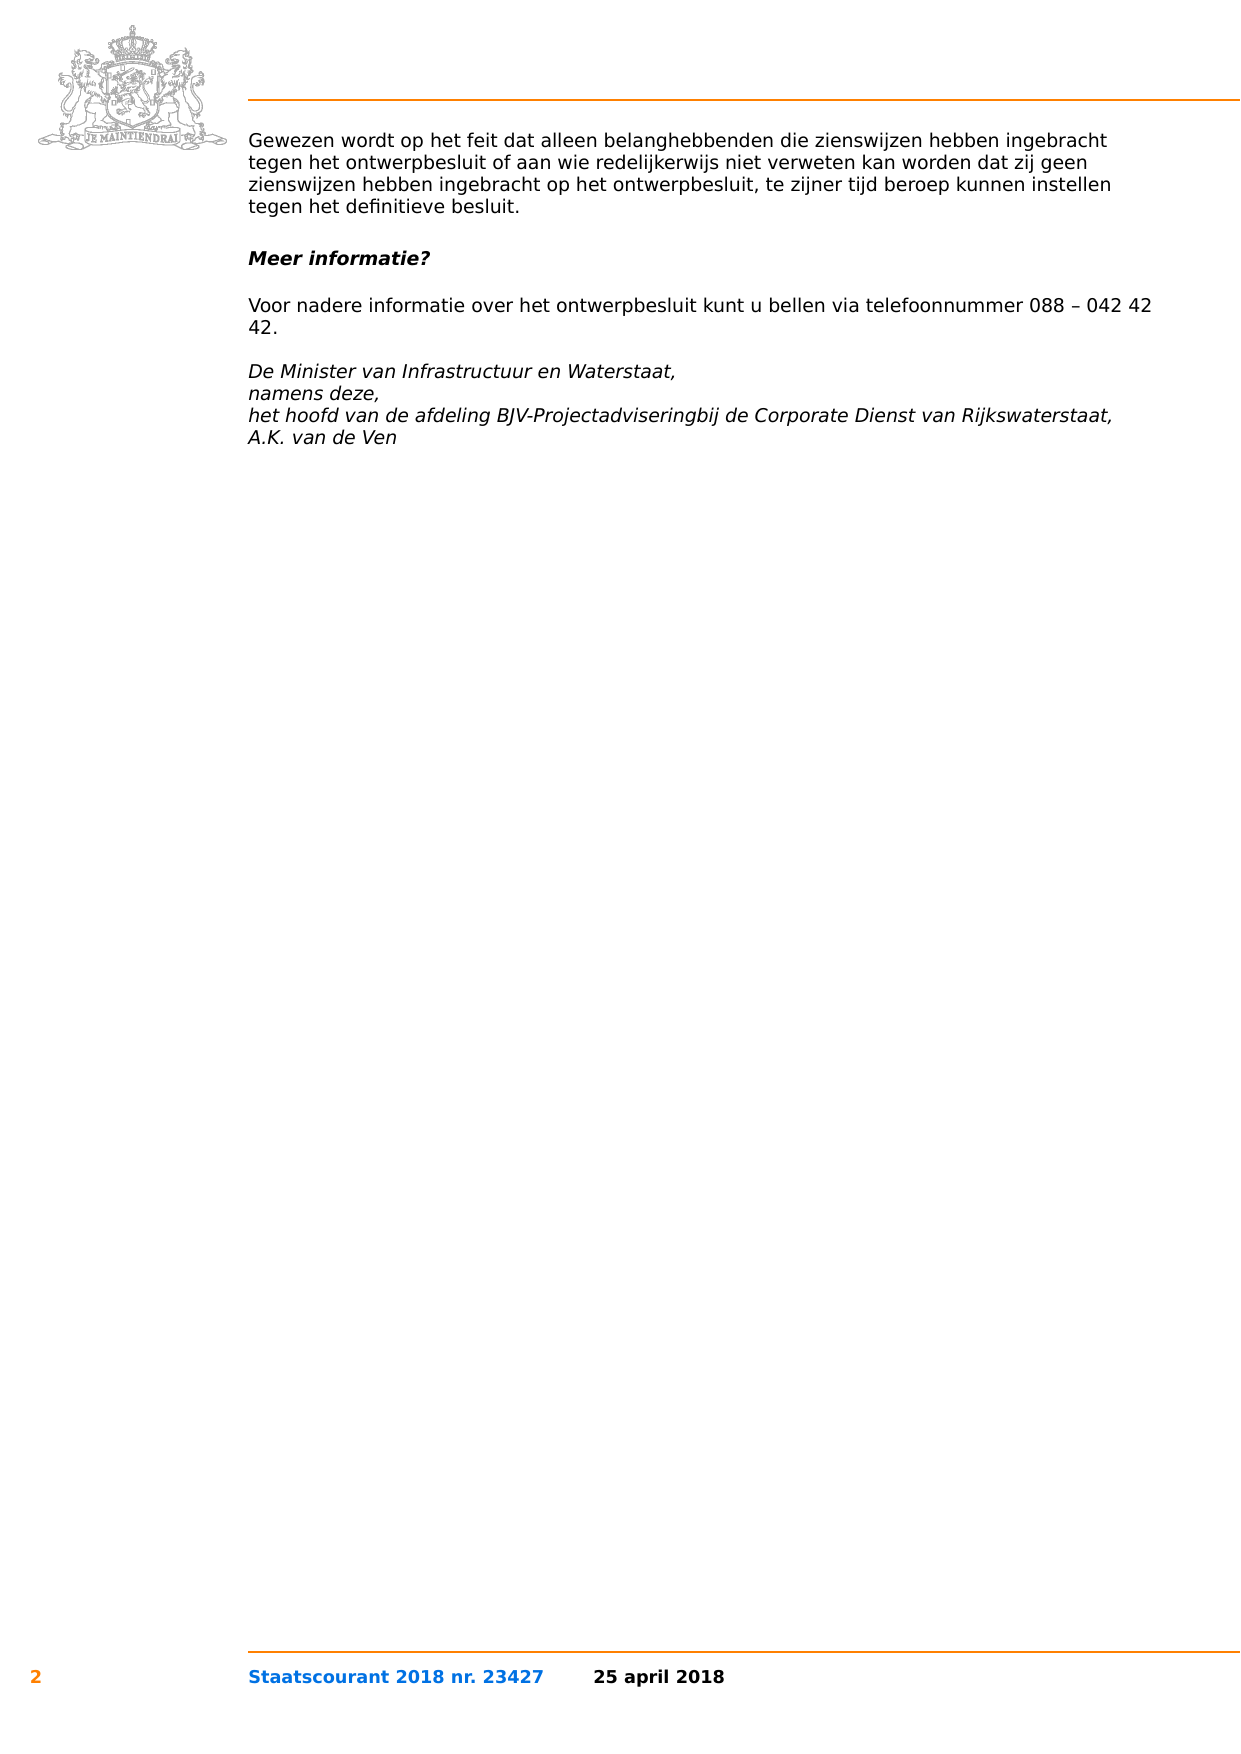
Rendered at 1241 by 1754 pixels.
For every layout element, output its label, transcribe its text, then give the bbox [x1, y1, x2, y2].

text Voor nadere informatie over het ontwerpbesluit kunt u bellen via telefoonnummer 088 – 042 42 42. [248, 295, 1163, 339]
picture [38, 25, 227, 150]
subtitle Meer informatie? [248, 248, 1163, 270]
text De Minister van Infrastructuur en Waterstaat, namens deze, het hoofd van de afdeling BJV-Projectadviseringbij de Corporate Dienst van Rijkswaterstaat, A.K. van de Ven [248, 361, 1163, 448]
text Gewezen wordt op het feit dat alleen belanghebbenden die zienswijzen hebben ingebracht tegen het ontwerpbesluit of aan wie redelijkerwijs niet verweten kan worden dat zij geen zienswijzen hebben ingebracht op het ontwerpbesluit, te zijner tijd beroep kunnen instellen tegen het definitieve besluit. [248, 130, 1163, 218]
